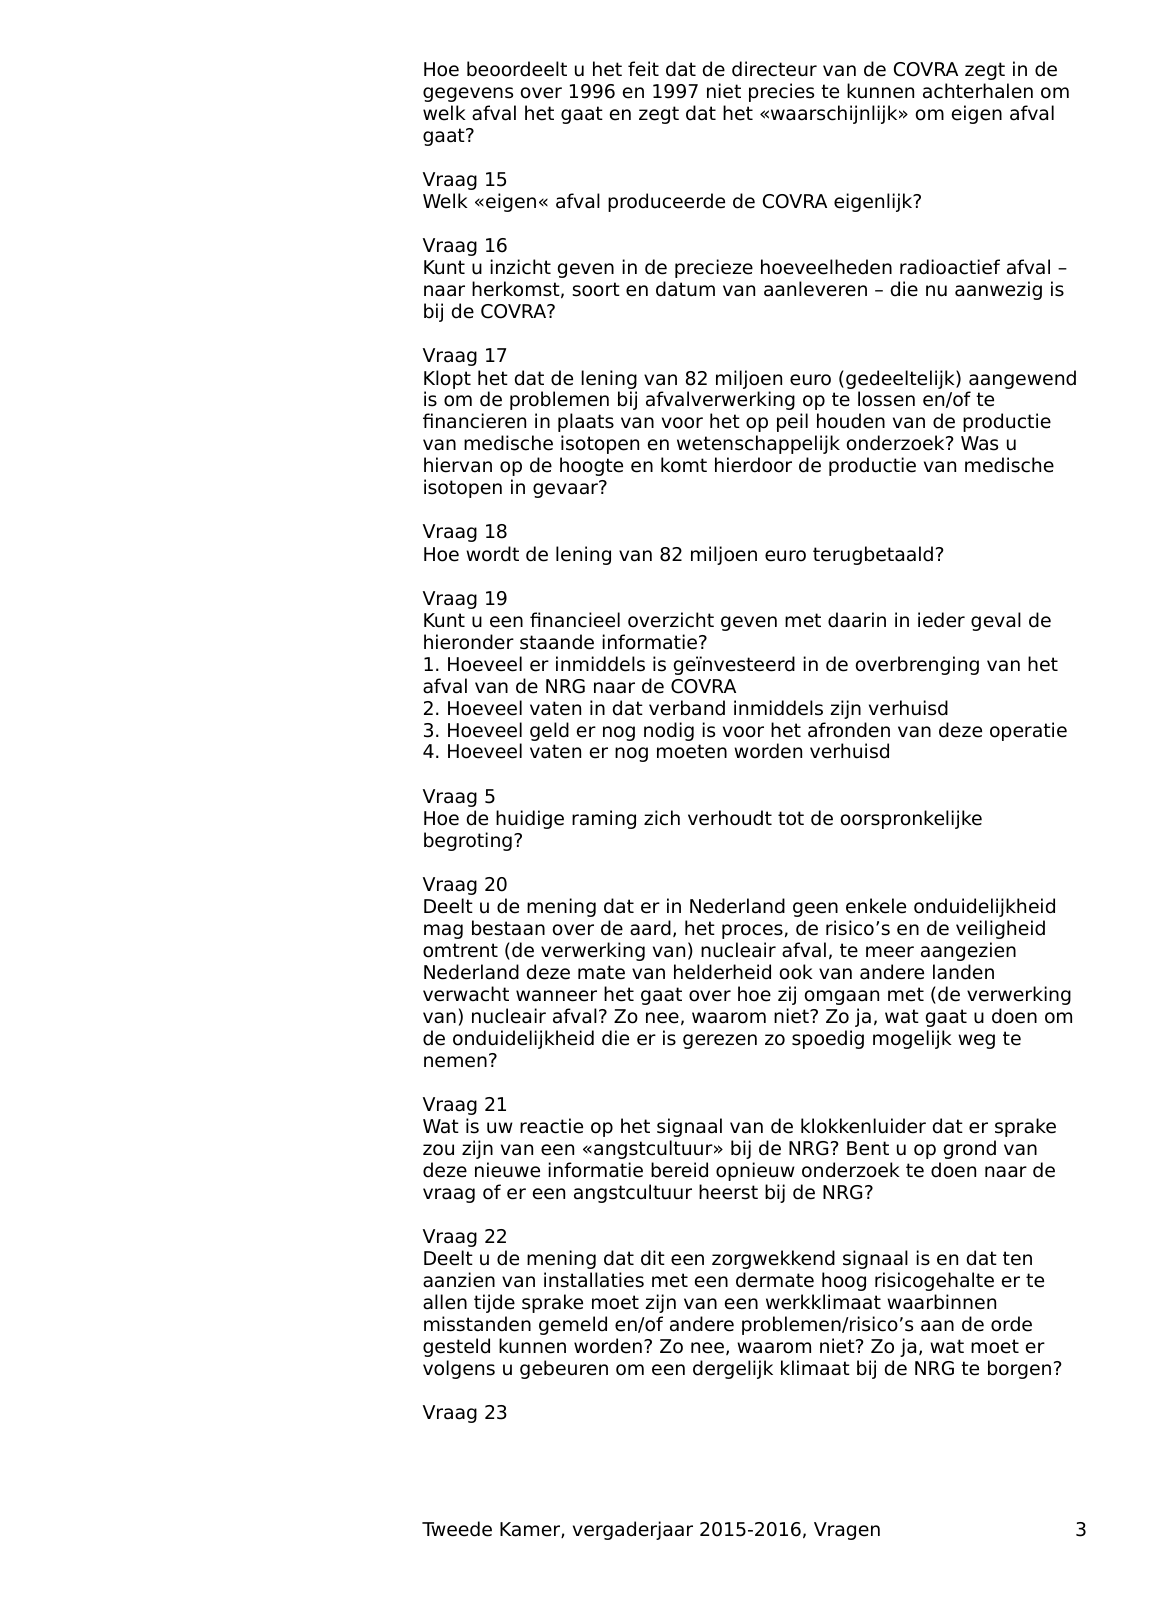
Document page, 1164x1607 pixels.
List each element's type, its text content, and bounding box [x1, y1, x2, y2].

text Vraag 19 [422, 588, 1087, 609]
text 1. Hoeveel er inmiddels is geïnvesteerd in de overbrenging van het afval van de NRG naar de COVRA [422, 653, 1087, 697]
text Kunt u een financieel overzicht geven met daarin in ieder geval de hieronder staande informatie? [422, 609, 1087, 653]
text Vraag 16 [422, 235, 1087, 257]
text 3. Hoeveel geld er nog nodig is voor het afronden van deze operatie [422, 719, 1087, 741]
text Vraag 23 [422, 1402, 1087, 1424]
text Vraag 22 [422, 1226, 1087, 1248]
text Vraag 17 [422, 345, 1087, 367]
text 2. Hoeveel vaten in dat verband inmiddels zijn verhuisd [422, 697, 1087, 719]
text Hoe wordt de lening van 82 miljoen euro terugbetaald? [422, 543, 1087, 565]
text Kunt u inzicht geven in de precieze hoeveelheden radioactief afval – naar herkomst, soort en datum van aanleveren – die nu aanwezig is bij de COVRA? [422, 257, 1087, 323]
text Deelt u de mening dat er in Nederland geen enkele onduidelijkheid mag bestaan over de aard, het proces, de risico’s en de veiligheid omtrent (de verwerking van) nucleair afval, te meer aangezien Nederland deze mate van helderheid ook van andere landen verwacht wanneer het gaat over hoe zij omgaan met (de verwerking van) nucleair afval? Zo nee, waarom niet? Zo ja, wat gaat u doen om de onduidelijkheid die er is gerezen zo spoedig mogelijk weg te nemen? [422, 896, 1087, 1072]
text Vraag 18 [422, 521, 1087, 543]
text Vraag 21 [422, 1094, 1087, 1116]
text 4. Hoeveel vaten er nog moeten worden verhuisd [422, 741, 1087, 763]
text Vraag 5 [422, 786, 1087, 808]
text Vraag 20 [422, 874, 1087, 896]
text Hoe de huidige raming zich verhoudt tot de oorspronkelijke begroting? [422, 808, 1087, 852]
text Deelt u de mening dat dit een zorgwekkend signaal is en dat ten aanzien van installaties met een dermate hoog risicogehalte er te allen tijde sprake moet zijn van een werkklimaat waarbinnen misstanden gemeld en/of andere problemen/risico’s aan de orde gesteld kunnen worden? Zo nee, waarom niet? Zo ja, wat moet er volgens u gebeuren om een dergelijk klimaat bij de NRG te borgen? [422, 1248, 1087, 1380]
text Hoe beoordeelt u het feit dat de directeur van de COVRA zegt in de gegevens over 1996 en 1997 niet precies te kunnen achterhalen om welk afval het gaat en zegt dat het «waarschijnlijk» om eigen afval gaat? [422, 59, 1087, 147]
text Klopt het dat de lening van 82 miljoen euro (gedeeltelijk) aangewend is om de problemen bij afvalverwerking op te lossen en/of te financieren in plaats van voor het op peil houden van de productie van medische isotopen en wetenschappelijk onderzoek? Was u hiervan op de hoogte en komt hierdoor de productie van medische isotopen in gevaar? [422, 367, 1087, 499]
text Welk «eigen« afval produceerde de COVRA eigenlijk? [422, 191, 1087, 213]
text Vraag 15 [422, 169, 1087, 191]
text Wat is uw reactie op het signaal van de klokkenluider dat er sprake zou zijn van een «angstcultuur» bij de NRG? Bent u op grond van deze nieuwe informatie bereid opnieuw onderzoek te doen naar de vraag of er een angstcultuur heerst bij de NRG? [422, 1116, 1087, 1204]
